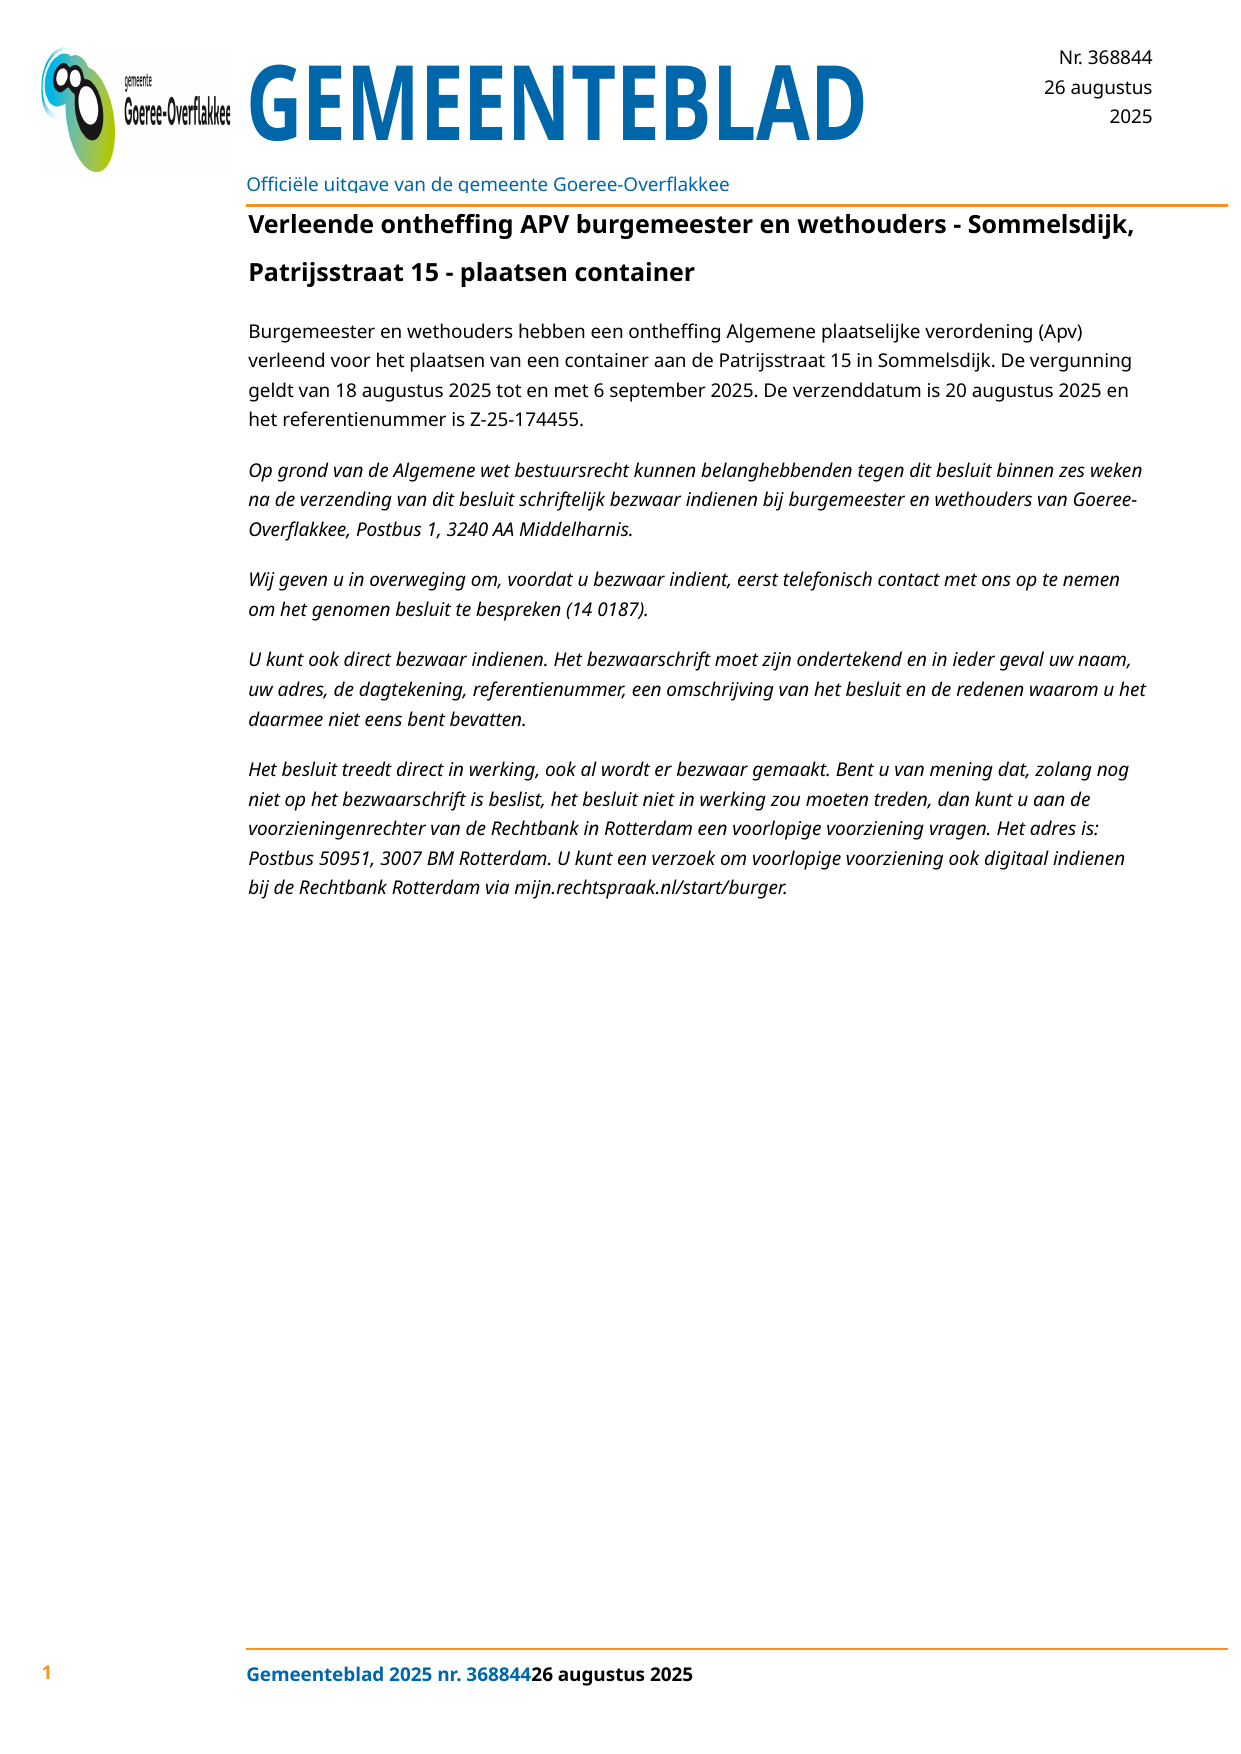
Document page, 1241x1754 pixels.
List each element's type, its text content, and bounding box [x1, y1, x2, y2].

text Verleende ontheffing APV burgemeester en wethouders - Sommelsdijk, Patrijsstraat 15 - plaatsen container [248, 207, 1152, 288]
text Burgemeester en wethouders hebben een ontheffing Algemene plaatselijke verordening (Apv) verleend voor het plaatsen van een container aan de Patrijsstraat 15 in Sommelsdijk. De vergunning geldt van 18 augustus 2025 tot en met 6 september 2025. De verzenddatum is 20 augustus 2025 en het referentienummer is Z-25-174455. [248, 318, 1152, 432]
picture [41, 47, 231, 172]
text Het besluit treedt direct in werking, ook al wordt er bezwaar gemaakt. Bent u van mening dat, zolang nog niet op het bezwaarschrift is beslist, het besluit niet in werking zou moeten treden, dan kunt u aan de voorzieningenrechter van de Rechtbank in Rotterdam een voorlopige voorziening vragen. Het adres is: Postbus 50951, 3007 BM Rotterdam. U kunt een verzoek om voorlopige voorziening ook digitaal indienen bij de Rechtbank Rotterdam via mijn.rechtspraak.nl/start/burger. [248, 756, 1152, 900]
text Op grond van de Algemene wet bestuursrecht kunnen belanghebbenden tegen dit besluit binnen zes weken na de verzending van dit besluit schriftelijk bezwaar indienen bij burgemeester en wethouders van Goeree-Overflakkee, Postbus 1, 3240 AA Middelharnis. [248, 457, 1152, 542]
text U kunt ook direct bezwaar indienen. Het bezwaarschrift moet zijn ondertekend en in ieder geval uw naam, uw adres, de dagtekening, referentienummer, een omschrijving van het besluit en de redenen waarom u het daarmee niet eens bent bevatten. [248, 647, 1152, 732]
text Wij geven u in overweging om, voordat u bezwaar indient, eerst telefonisch contact met ons op te nemen om het genomen besluit te bespreken (14 0187). [248, 567, 1152, 622]
